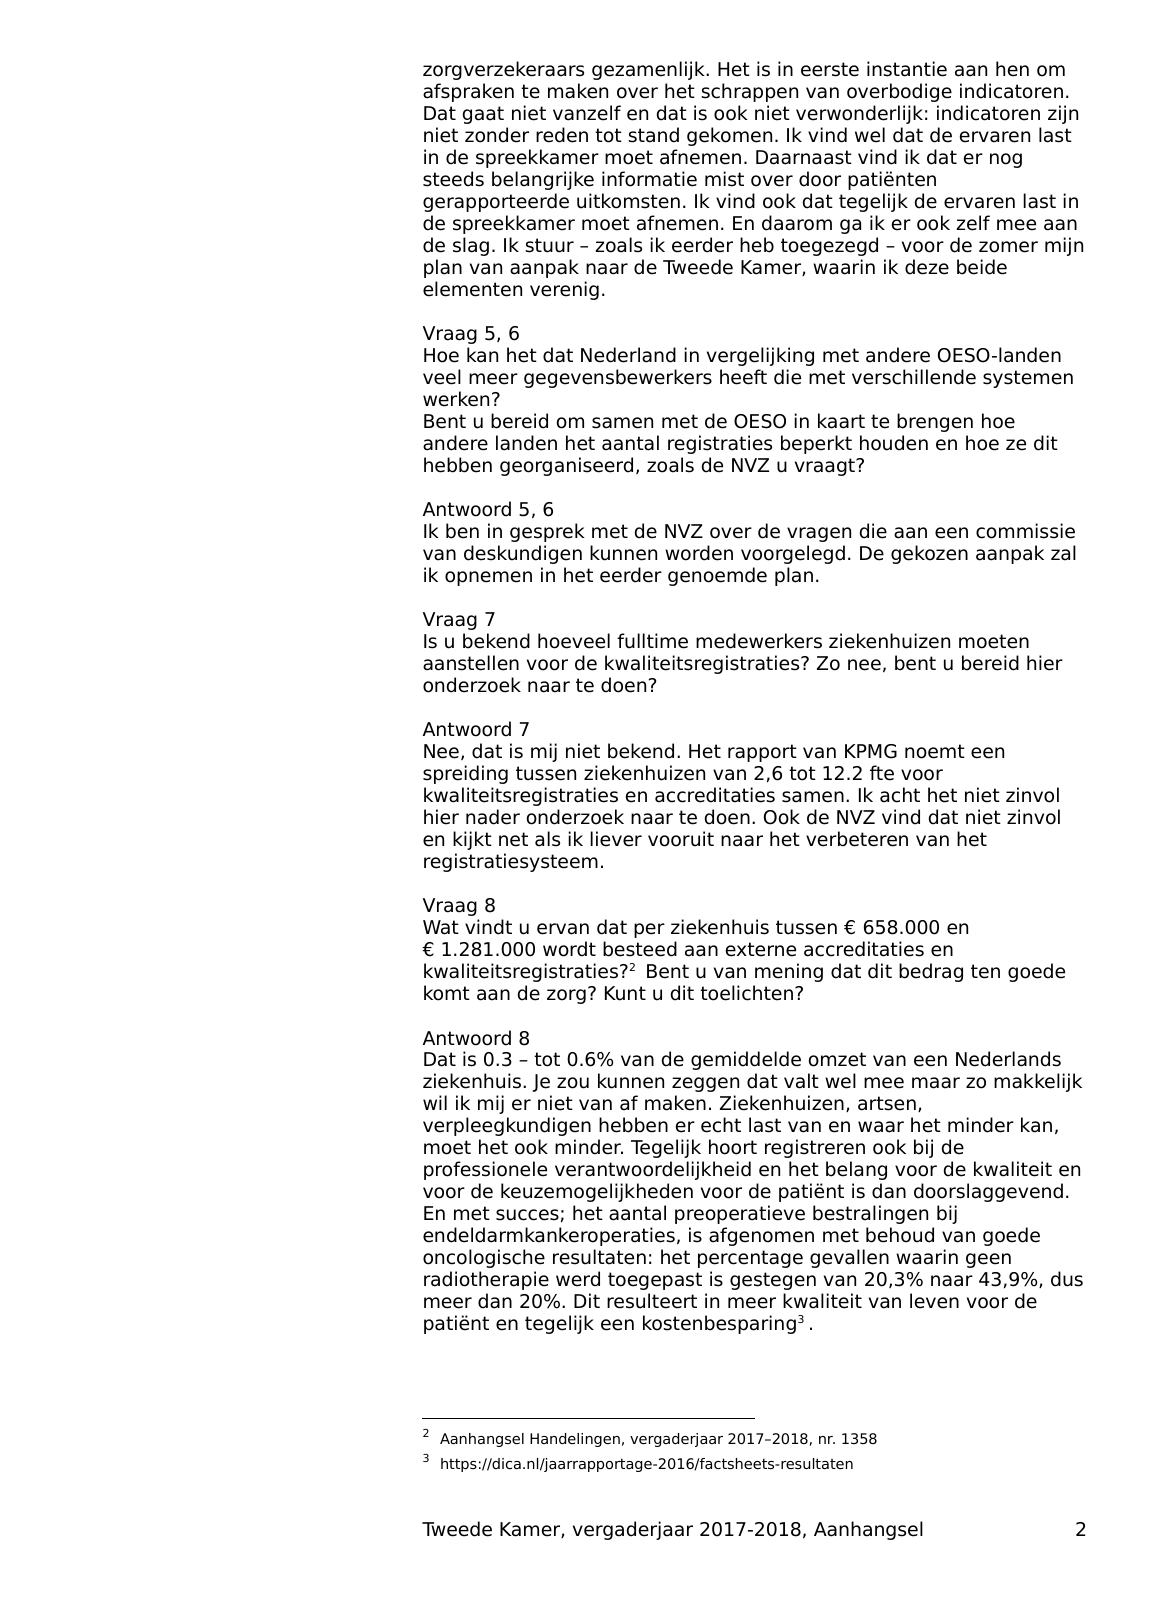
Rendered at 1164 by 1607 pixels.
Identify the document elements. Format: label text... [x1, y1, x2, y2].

text Vraag 8 [422, 895, 1087, 917]
text Dat is 0.3 – tot 0.6% van de gemiddelde omzet van een Nederlands ziekenhuis. Je zou kunnen zeggen dat valt wel mee maar zo makkelijk wil ik mij er niet van af maken. Ziekenhuizen, artsen, verpleegkundigen hebben er echt last van en waar het minder kan, moet het ook minder. Tegelijk hoort registreren ook bij de professionele verantwoordelijkheid en het belang voor de kwaliteit en voor de keuzemogelijkheden voor de patiënt is dan doorslaggevend. En met succes; het aantal preoperatieve bestralingen bij endeldarmkankeroperaties, is afgenomen met behoud van goede oncologische resultaten: het percentage gevallen waarin geen radiotherapie werd toegepast is gestegen van 20,3% naar 43,9%, dus meer dan 20%. Dit resulteert in meer kwaliteit van leven voor de patiënt en tegelijk een kostenbesparing. [422, 1049, 1087, 1335]
text Ik ben in gesprek met de NVZ over de vragen die aan een commissie van deskundigen kunnen worden voorgelegd. De gekozen aanpak zal ik opnemen in het eerder genoemde plan. [422, 521, 1087, 587]
text Antwoord 7 [422, 719, 1087, 741]
text https://dica.nl/jaarrapportage-2016/factsheets-resultaten [422, 1452, 1087, 1474]
text Aanhangsel Handelingen, vergaderjaar 2017–2018, nr. 1358 [422, 1427, 1087, 1449]
text Antwoord 5, 6 [422, 499, 1087, 521]
text zorgverzekeraars gezamenlijk. Het is in eerste instantie aan hen om afspraken te maken over het schrappen van overbodige indicatoren. Dat gaat niet vanzelf en dat is ook niet verwonderlijk: indicatoren zijn niet zonder reden tot stand gekomen. Ik vind wel dat de ervaren last in de spreekkamer moet afnemen. Daarnaast vind ik dat er nog steeds belangrijke informatie mist over door patiënten gerapporteerde uitkomsten. Ik vind ook dat tegelijk de ervaren last in de spreekkamer moet afnemen. En daarom ga ik er ook zelf mee aan de slag. Ik stuur – zoals ik eerder heb toegezegd – voor de zomer mijn plan van aanpak naar de Tweede Kamer, waarin ik deze beide elementen verenig. [422, 59, 1087, 301]
text Wat vindt u ervan dat per ziekenhuis tussen € 658.000 en € 1.281.000 wordt besteed aan externe accreditaties en kwaliteitsregistraties? Bent u van mening dat dit bedrag ten goede komt aan de zorg? Kunt u dit toelichten? [422, 917, 1087, 1005]
text Nee, dat is mij niet bekend. Het rapport van KPMG noemt een spreiding tussen ziekenhuizen van 2,6 tot 12.2 fte voor kwaliteitsregistraties en accreditaties samen. Ik acht het niet zinvol hier nader onderzoek naar te doen. Ook de NVZ vind dat niet zinvol en kijkt net als ik liever vooruit naar het verbeteren van het registratiesysteem. [422, 741, 1087, 873]
text Hoe kan het dat Nederland in vergelijking met andere OESO-landen veel meer gegevensbewerkers heeft die met verschillende systemen werken? [422, 345, 1087, 411]
text Vraag 7 [422, 609, 1087, 631]
text Bent u bereid om samen met de OESO in kaart te brengen hoe andere landen het aantal registraties beperkt houden en hoe ze dit hebben georganiseerd, zoals de NVZ u vraagt? [422, 411, 1087, 477]
text Vraag 5, 6 [422, 323, 1087, 345]
text Antwoord 8 [422, 1027, 1087, 1049]
text Is u bekend hoeveel fulltime medewerkers ziekenhuizen moeten aanstellen voor de kwaliteitsregistraties? Zo nee, bent u bereid hier onderzoek naar te doen? [422, 631, 1087, 697]
